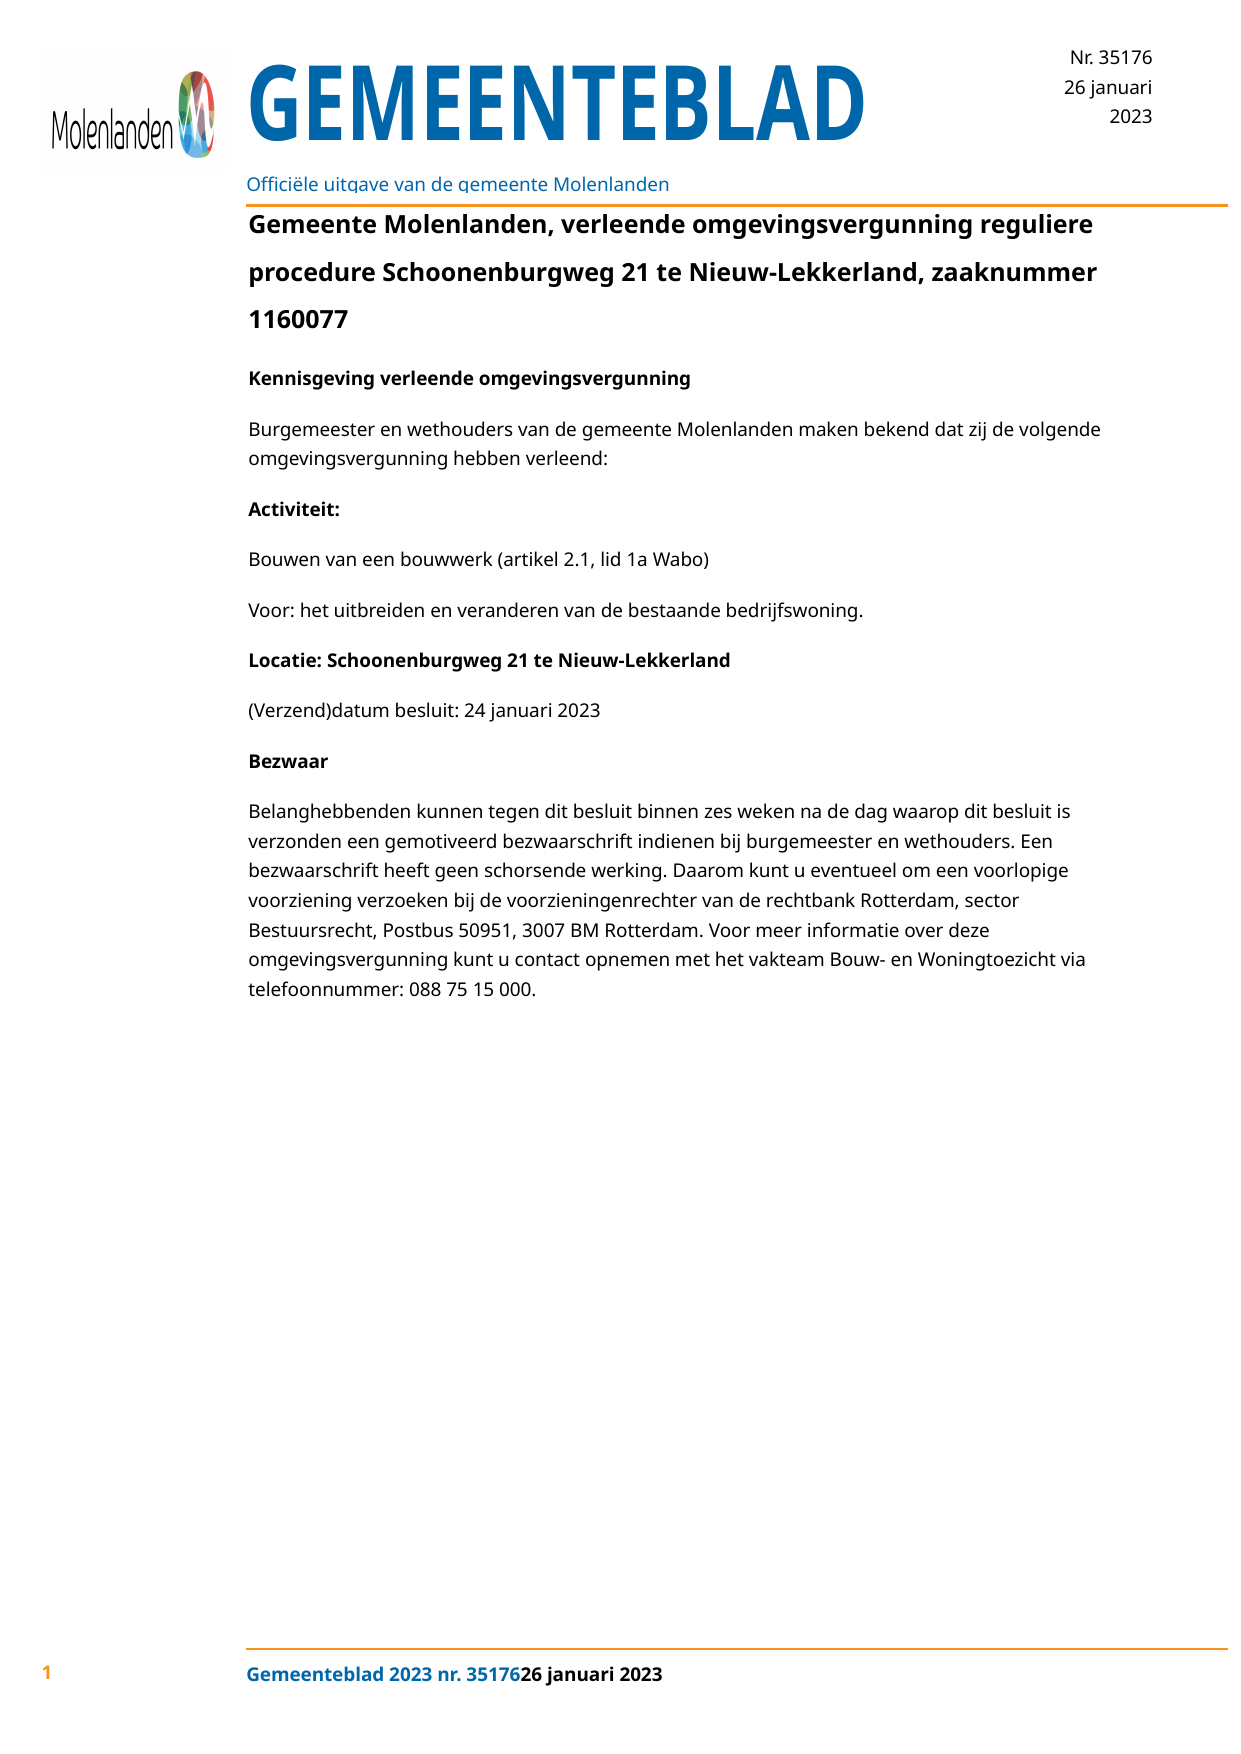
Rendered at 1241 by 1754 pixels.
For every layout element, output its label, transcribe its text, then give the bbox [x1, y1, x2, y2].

text Voor: het uitbreiden en veranderen van de bestaande bedrijfswoning. [248, 597, 1152, 622]
text Bouwen van een bouwwerk (artikel 2.1, lid 1a Wabo) [248, 546, 1152, 572]
text Locatie: Schoonenburgweg 21 te Nieuw-Lekkerland [248, 647, 1152, 673]
text Kennisgeving verleende omgevingsvergunning [248, 366, 1152, 391]
picture [41, 47, 231, 172]
text Burgemeester en wethouders van de gemeente Molenlanden maken bekend dat zij de volgende omgevingsvergunning hebben verleend: [248, 416, 1152, 471]
text Activiteit: [248, 496, 1152, 522]
text Bezwaar [248, 748, 1152, 774]
text Gemeente Molenlanden, verleende omgevingsvergunning reguliere procedure Schoonenburgweg 21 te Nieuw-Lekkerland, zaaknummer 1160077 [248, 207, 1152, 336]
text Belanghebbenden kunnen tegen dit besluit binnen zes weken na de dag waarop dit besluit is verzonden een gemotiveerd bezwaarschrift indienen bij burgemeester en wethouders. Een bezwaarschrift heeft geen schorsende werking. Daarom kunt u eventueel om een voorlopige voorziening verzoeken bij de voorzieningenrechter van de rechtbank Rotterdam, sector Bestuursrecht, Postbus 50951, 3007 BM Rotterdam. Voor meer informatie over deze omgevingsvergunning kunt u contact opnemen met het vakteam Bouw- en Woningtoezicht via telefoonnummer: 088 75 15 000. [248, 798, 1152, 1002]
text (Verzend)datum besluit: 24 januari 2023 [248, 698, 1152, 723]
